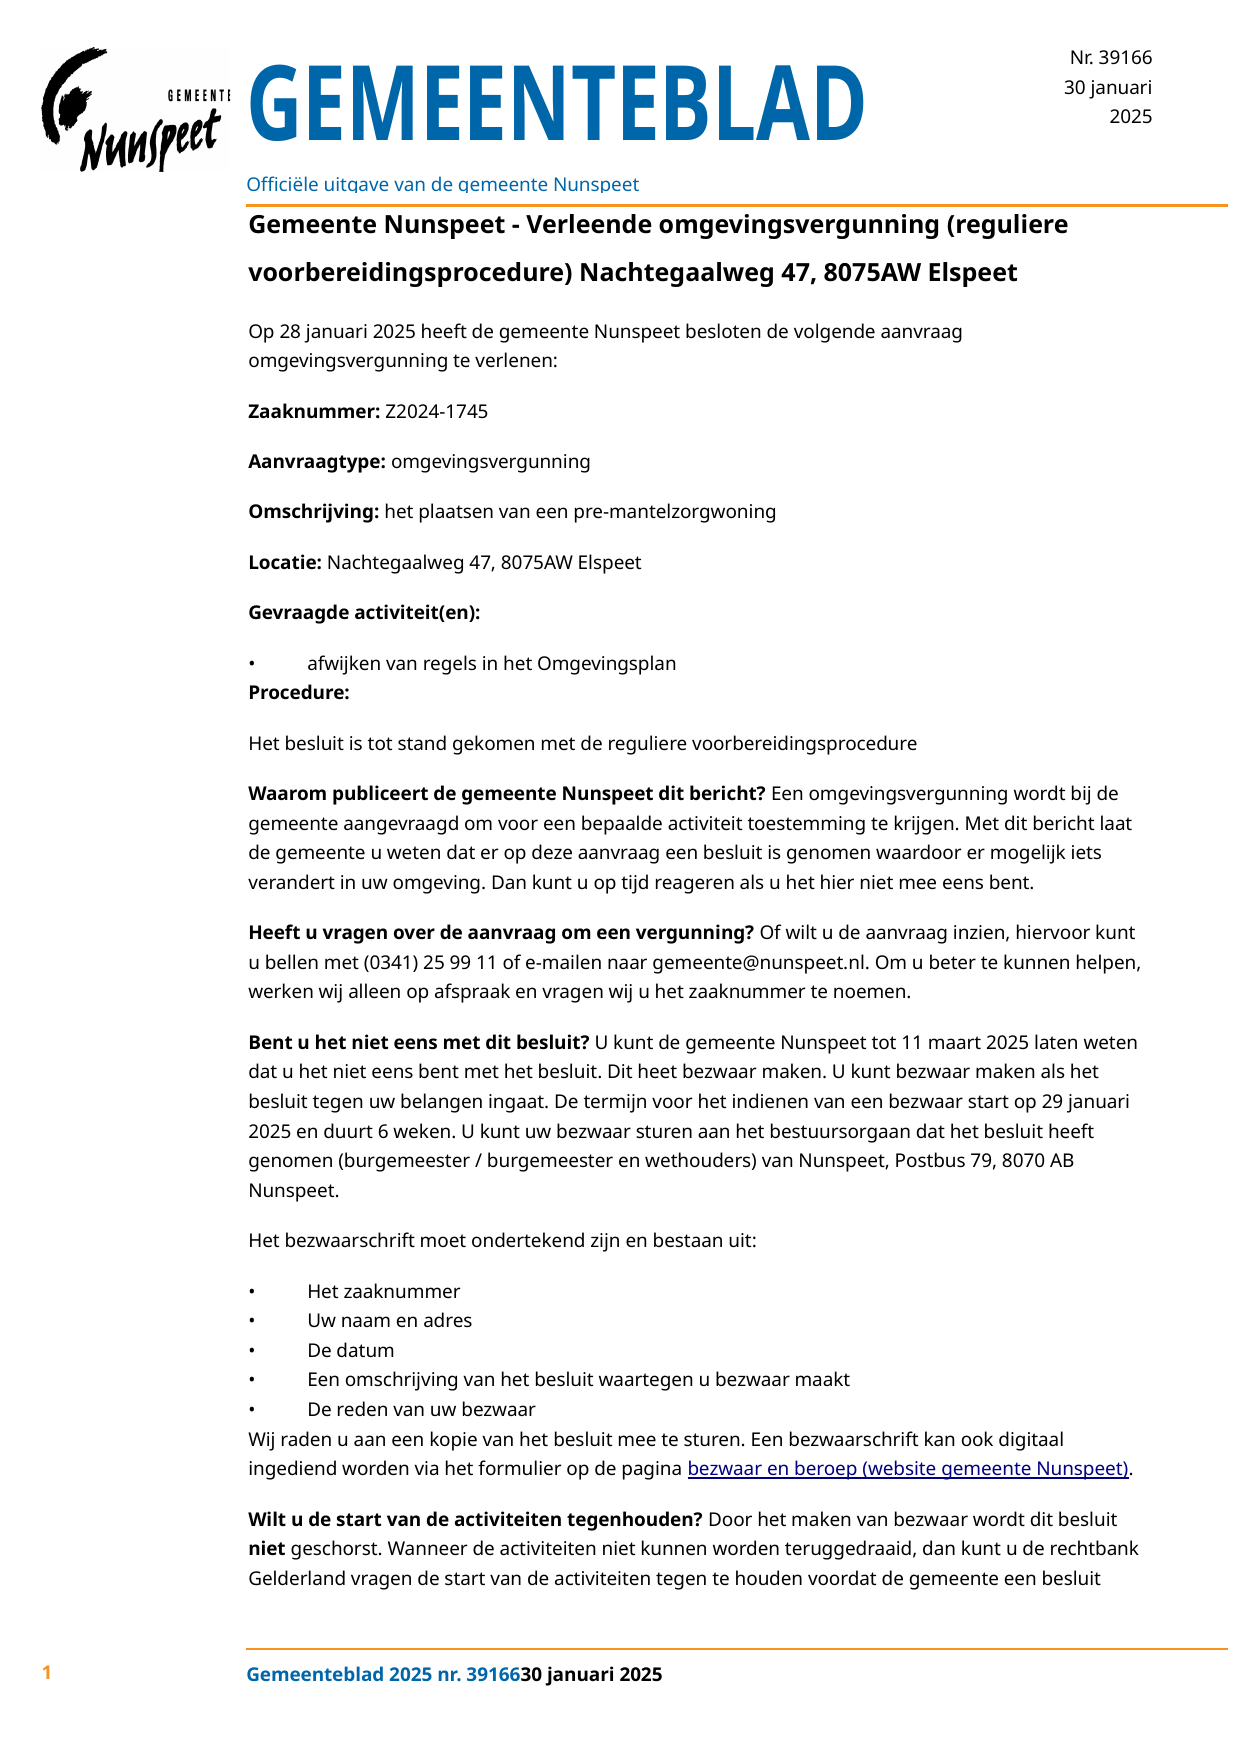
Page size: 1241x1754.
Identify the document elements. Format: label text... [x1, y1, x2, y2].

text Locatie: Nachtegaalweg 47, 8075AW Elspeet [248, 549, 1152, 575]
text Aanvraagtype: omgevingsvergunning [248, 448, 1152, 474]
text Gemeente Nunspeet - Verleende omgevingsvergunning (reguliere voorbereidingsprocedure) Nachtegaalweg 47, 8075AW Elspeet [248, 207, 1152, 288]
list De reden van uw bezwaar [248, 1396, 1152, 1422]
list afwijken van regels in het Omgevingsplan [248, 650, 1152, 676]
text Zaaknummer: Z2024-1745 [248, 398, 1152, 424]
text Gevraagde activiteit(en): [248, 599, 1152, 625]
text Het bezwaarschrift moet ondertekend zijn en bestaan uit: [248, 1227, 1152, 1253]
picture [41, 47, 231, 172]
text Wij raden u aan een kopie van het besluit mee te sturen. Een bezwaarschrift kan ook digitaal ingediend worden via het formulier op de pagina bezwaar en beroep (website gemeente Nunspeet). [248, 1426, 1152, 1481]
list Uw naam en adres [248, 1307, 1152, 1333]
text Heeft u vragen over de aanvraag om een vergunning? Of wilt u de aanvraag inzien, hiervoor kunt u bellen met (0341) 25 99 11 of e-mailen naar gemeente@nunspeet.nl. Om u beter te kunnen helpen, werken wij alleen op afspraak en vragen wij u het zaaknummer te noemen. [248, 919, 1152, 1004]
text Het besluit is tot stand gekomen met de reguliere voorbereidingsprocedure [248, 730, 1152, 756]
list Een omschrijving van het besluit waartegen u bezwaar maakt [248, 1367, 1152, 1392]
list De datum [248, 1337, 1152, 1363]
text Waarom publiceert de gemeente Nunspeet dit bericht? Een omgevingsvergunning wordt bij de gemeente aangevraagd om voor een bepaalde activiteit toestemming te krijgen. Met dit bericht laat de gemeente u weten dat er op deze aanvraag een besluit is genomen waardoor er mogelijk iets verandert in uw omgeving. Dan kunt u op tijd reageren als u het hier niet mee eens bent. [248, 780, 1152, 895]
text Op 28 januari 2025 heeft de gemeente Nunspeet besloten de volgende aanvraag omgevingsvergunning te verlenen: [248, 318, 1152, 373]
text Bent u het niet eens met dit besluit? U kunt de gemeente Nunspeet tot 11 maart 2025 laten weten dat u het niet eens bent met het besluit. Dit heet bezwaar maken. U kunt bezwaar maken als het besluit tegen uw belangen ingaat. De termijn voor het indienen van een bezwaar start op 29 januari 2025 en duurt 6 weken. U kunt uw bezwaar sturen aan het bestuursorgaan dat het besluit heeft genomen (burgemeester / burgemeester en wethouders) van Nunspeet, Postbus 79, 8070 AB Nunspeet. [248, 1029, 1152, 1203]
text Omschrijving: het plaatsen van een pre-mantelzorgwoning [248, 499, 1152, 524]
list Het zaaknummer [248, 1278, 1152, 1304]
text Procedure: [248, 679, 1152, 705]
text Wilt u de start van de activiteiten tegenhouden? Door het maken van bezwaar wordt dit besluit niet geschorst. Wanneer de activiteiten niet kunnen worden teruggedraaid, dan kunt u de rechtbank Gelderland vragen de start van de activiteiten tegen te houden voordat de gemeente een besluit [248, 1506, 1152, 1591]
